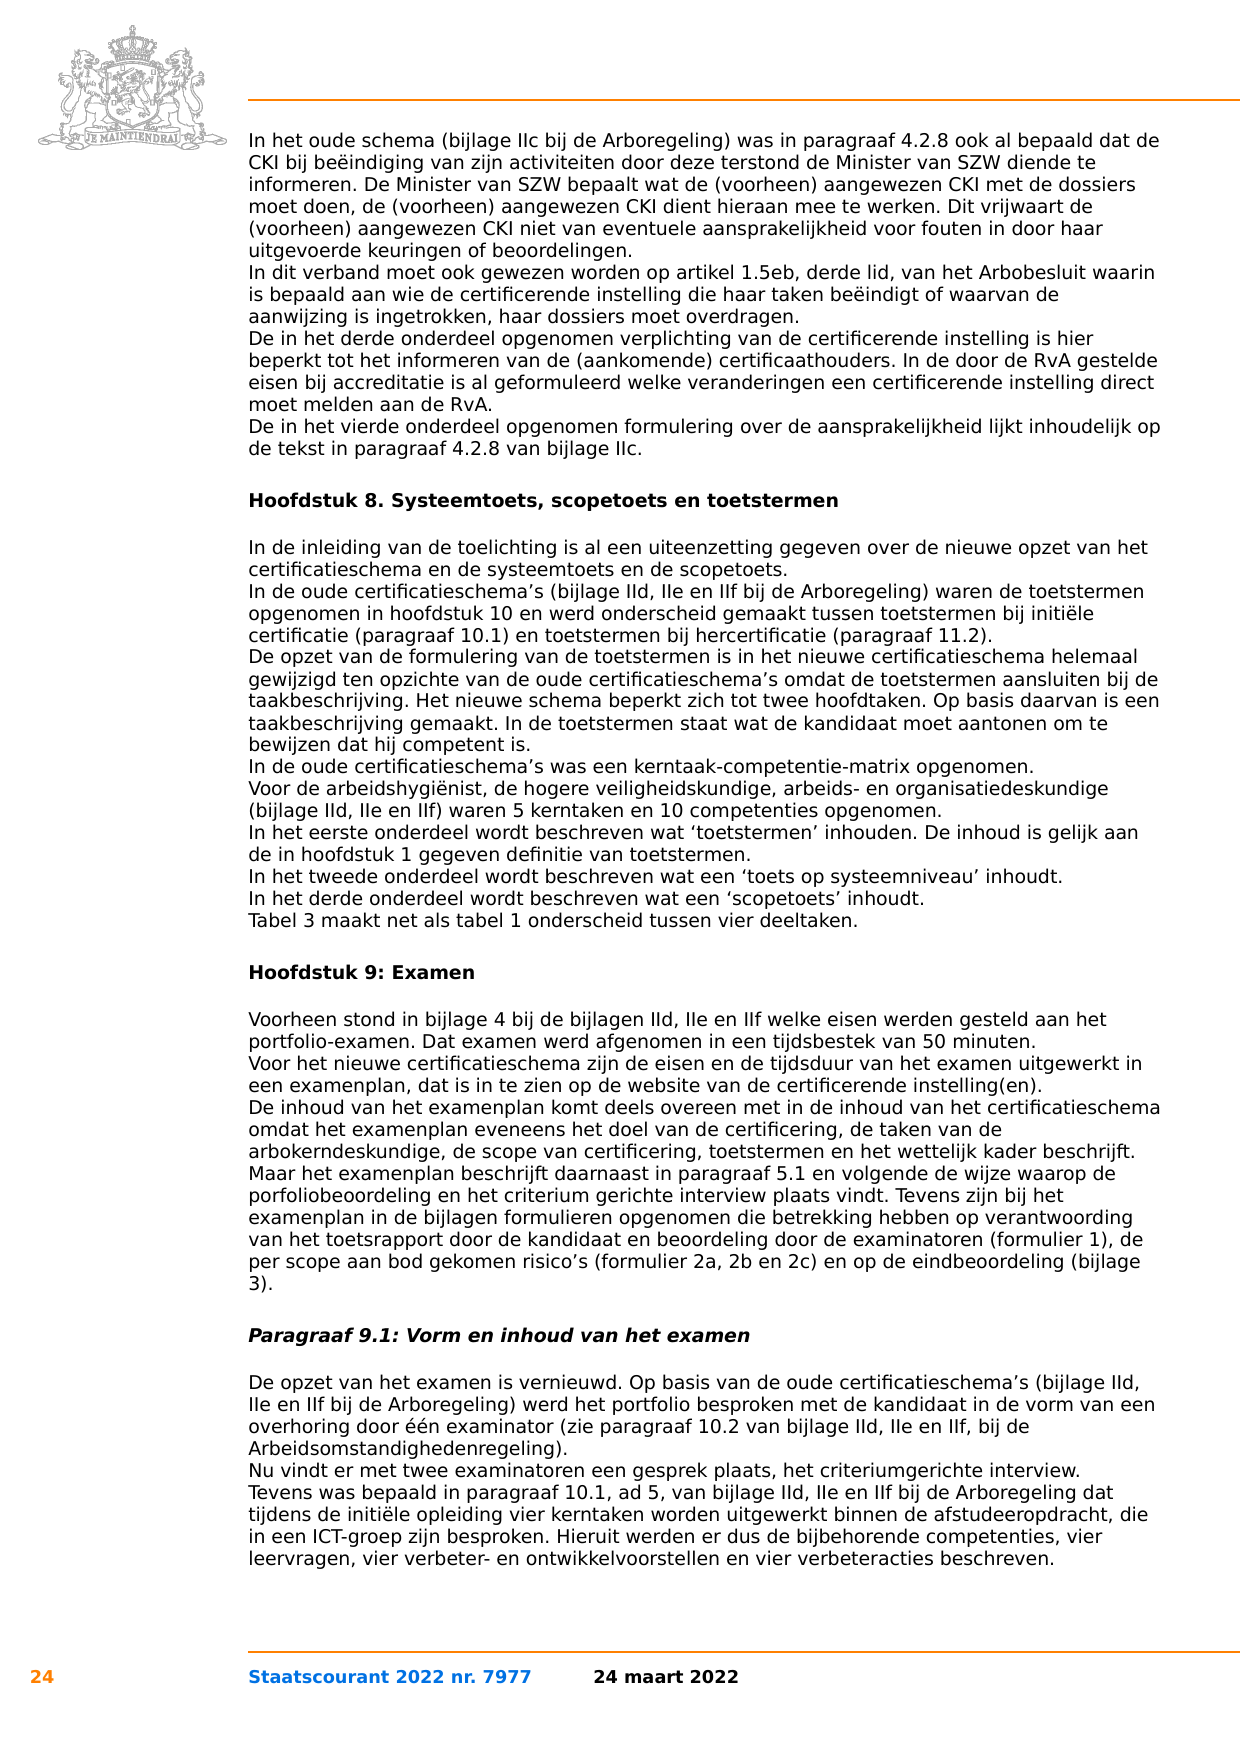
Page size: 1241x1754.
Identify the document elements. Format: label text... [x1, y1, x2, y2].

text Voorheen stond in bijlage 4 bij de bijlagen IId, IIe en IIf welke eisen werden gesteld aan het portfolio-examen. Dat examen werd afgenomen in een tijdsbestek van 50 minuten. [248, 1009, 1163, 1053]
text In het tweede onderdeel wordt beschreven wat een ‘toets op systeemniveau’ inhoudt. [248, 866, 1163, 888]
text In de oude certificatieschema’s (bijlage IId, IIe en IIf bij de Arboregeling) waren de toetstermen opgenomen in hoofdstuk 10 en werd onderscheid gemaakt tussen toetstermen bij initiële certificatie (paragraaf 10.1) en toetstermen bij hercertificatie (paragraaf 11.2). [248, 581, 1163, 646]
subtitle Paragraaf 9.1: Vorm en inhoud van het examen [248, 1325, 1163, 1347]
text In het oude schema (bijlage IIc bij de Arboregeling) was in paragraaf 4.2.8 ook al bepaald dat de CKI bij beëindiging van zijn activiteiten door deze terstond de Minister van SZW diende te informeren. De Minister van SZW bepaalt wat de (voorheen) aangewezen CKI met de dossiers moet doen, de (voorheen) aangewezen CKI dient hieraan mee te werken. Dit vrijwaart de (voorheen) aangewezen CKI niet van eventuele aansprakelijkheid voor fouten in door haar uitgevoerde keuringen of beoordelingen. [248, 130, 1163, 262]
text In de inleiding van de toelichting is al een uiteenzetting gegeven over de nieuwe opzet van het certificatieschema en de systeemtoets en de scopetoets. [248, 537, 1163, 581]
text Voor de arbeidshygiënist, de hogere veiligheidskundige, arbeids- en organisatiedeskundige (bijlage IId, IIe en IIf) waren 5 kerntaken en 10 competenties opgenomen. [248, 778, 1163, 822]
text Maar het examenplan beschrijft daarnaast in paragraaf 5.1 en volgende de wijze waarop de porfoliobeoordeling en het criterium gerichte interview plaats vindt. Tevens zijn bij het examenplan in de bijlagen formulieren opgenomen die betrekking hebben op verantwoording van het toetsrapport door de kandidaat en beoordeling door de examinatoren (formulier 1), de per scope aan bod gekomen risico’s (formulier 2a, 2b en 2c) en op de eindbeoordeling (bijlage 3). [248, 1163, 1163, 1295]
text Tabel 3 maakt net als tabel 1 onderscheid tussen vier deeltaken. [248, 910, 1163, 932]
text Voor het nieuwe certificatieschema zijn de eisen en de tijdsduur van het examen uitgewerkt in een examenplan, dat is in te zien op de website van de certificerende instelling(en). [248, 1053, 1163, 1097]
text In de oude certificatieschema’s was een kerntaak-competentie-matrix opgenomen. [248, 756, 1163, 778]
text De opzet van het examen is vernieuwd. Op basis van de oude certificatieschema’s (bijlage IId, IIe en IIf bij de Arboregeling) werd het portfolio besproken met de kandidaat in de vorm van een overhoring door één examinator (zie paragraaf 10.2 van bijlage IId, IIe en IIf, bij de Arbeidsomstandighedenregeling). [248, 1372, 1163, 1460]
text De in het derde onderdeel opgenomen verplichting van de certificerende instelling is hier beperkt tot het informeren van de (aankomende) certificaathouders. In de door de RvA gestelde eisen bij accreditatie is al geformuleerd welke veranderingen een certificerende instelling direct moet melden aan de RvA. [248, 328, 1163, 416]
text Nu vindt er met twee examinatoren een gesprek plaats, het criteriumgerichte interview. [248, 1460, 1163, 1482]
text In dit verband moet ook gewezen worden op artikel 1.5eb, derde lid, van het Arbobesluit waarin is bepaald aan wie de certificerende instelling die haar taken beëindigt of waarvan de aanwijzing is ingetrokken, haar dossiers moet overdragen. [248, 262, 1163, 328]
subtitle Hoofdstuk 9: Examen [248, 962, 1163, 984]
subtitle Hoofdstuk 8. Systeemtoets, scopetoets en toetstermen [248, 489, 1163, 512]
text In het derde onderdeel wordt beschreven wat een ‘scopetoets’ inhoudt. [248, 888, 1163, 910]
text De inhoud van het examenplan komt deels overeen met in de inhoud van het certificatieschema omdat het examenplan eveneens het doel van de certificering, de taken van de arbokerndeskundige, de scope van certificering, toetstermen en het wettelijk kader beschrijft. [248, 1097, 1163, 1163]
text In het eerste onderdeel wordt beschreven wat ‘toetstermen’ inhouden. De inhoud is gelijk aan de in hoofdstuk 1 gegeven definitie van toetstermen. [248, 822, 1163, 866]
text Tevens was bepaald in paragraaf 10.1, ad 5, van bijlage IId, IIe en IIf bij de Arboregeling dat tijdens de initiële opleiding vier kerntaken worden uitgewerkt binnen de afstudeeropdracht, die in een ICT-groep zijn besproken. Hieruit werden er dus de bijbehorende competenties, vier leervragen, vier verbeter- en ontwikkelvoorstellen en vier verbeteracties beschreven. [248, 1482, 1163, 1570]
picture [38, 25, 227, 150]
text De opzet van de formulering van de toetstermen is in het nieuwe certificatieschema helemaal gewijzigd ten opzichte van de oude certificatieschema’s omdat de toetstermen aansluiten bij de taakbeschrijving. Het nieuwe schema beperkt zich tot twee hoofdtaken. Op basis daarvan is een taakbeschrijving gemaakt. In de toetstermen staat wat de kandidaat moet aantonen om te bewijzen dat hij competent is. [248, 646, 1163, 756]
text De in het vierde onderdeel opgenomen formulering over de aansprakelijkheid lijkt inhoudelijk op de tekst in paragraaf 4.2.8 van bijlage IIc. [248, 416, 1163, 459]
